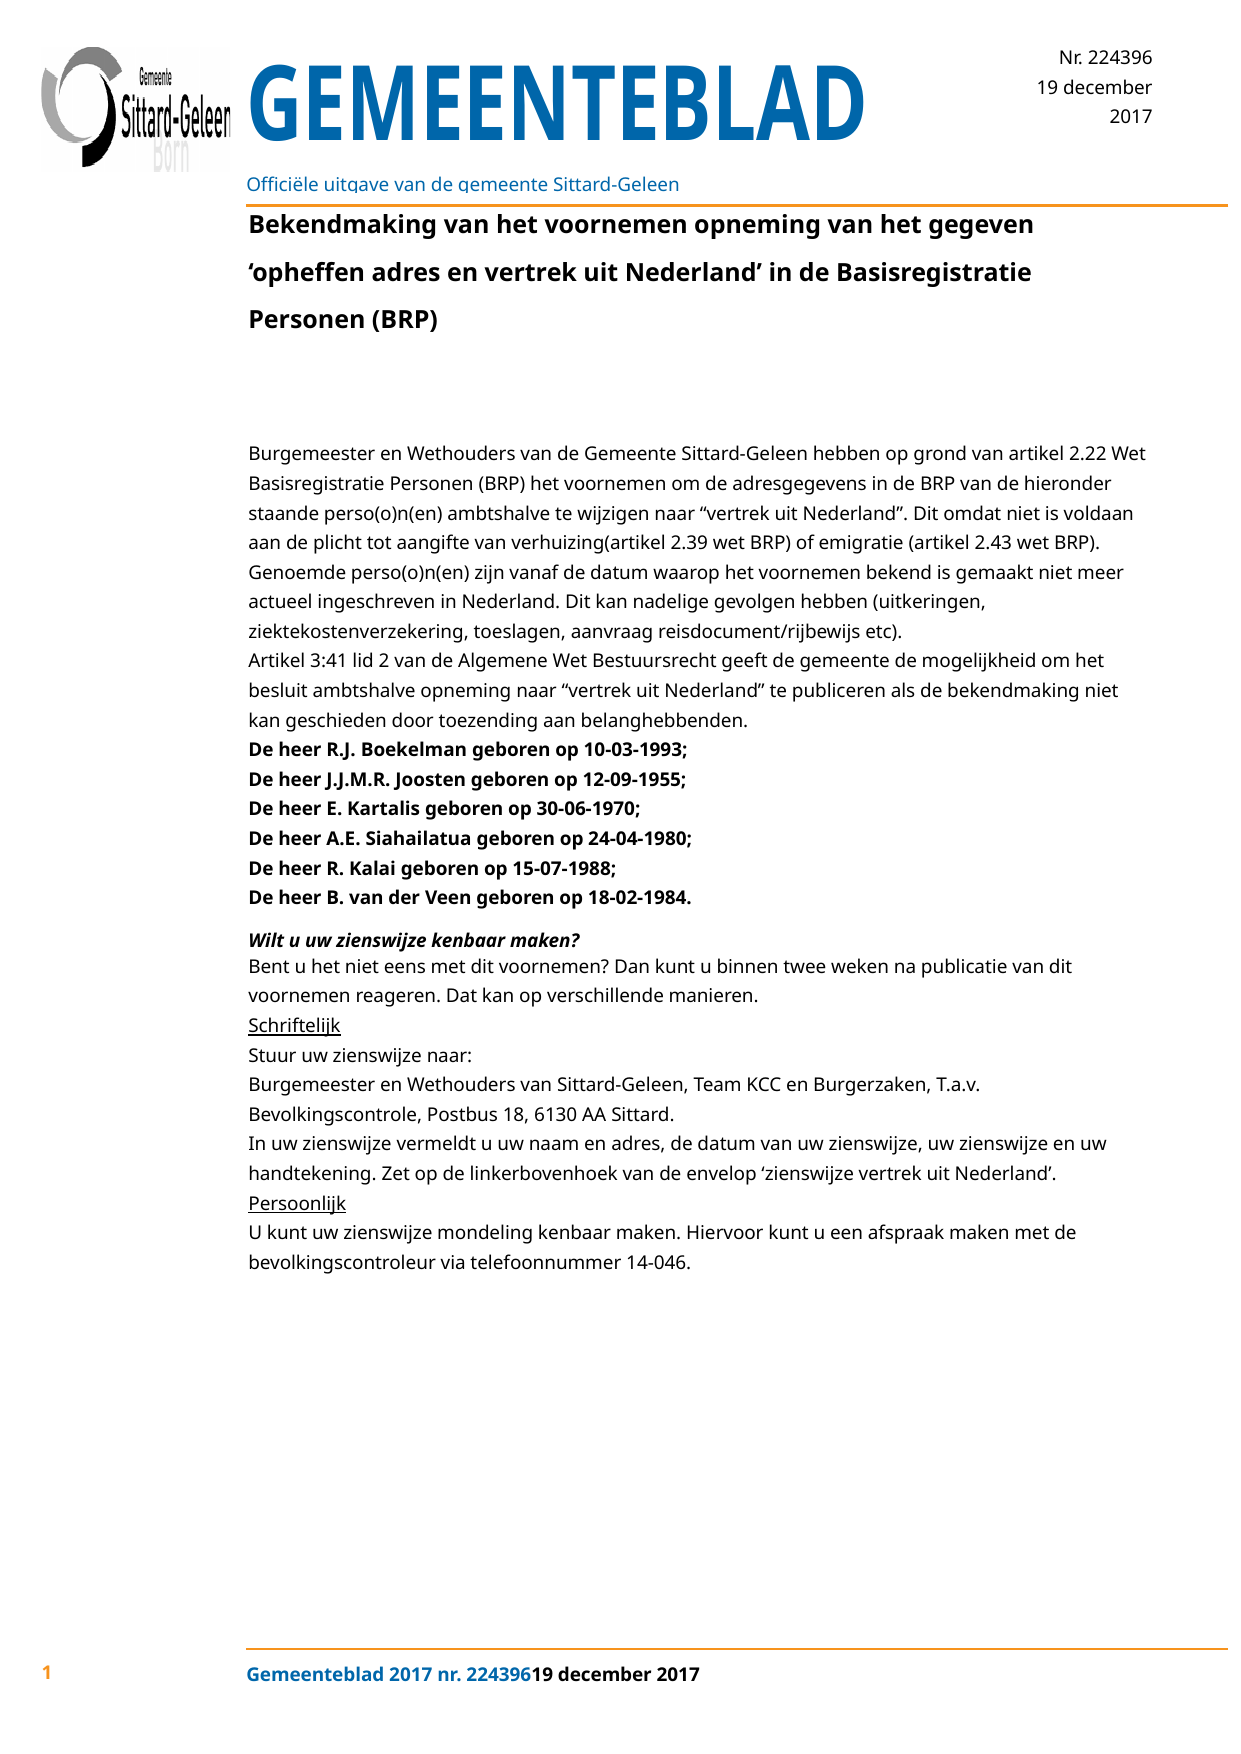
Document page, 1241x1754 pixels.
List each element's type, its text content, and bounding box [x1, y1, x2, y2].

picture [41, 47, 231, 172]
text De heer B. van der Veen geboren op 18-02-1984. [248, 884, 1152, 910]
text Artikel 3:41 lid 2 van de Algemene Wet Bestuursrecht geeft de gemeente de mogelijkheid om het besluit ambtshalve opneming naar “vertrek uit Nederland” te publiceren als de bekendmaking niet kan geschieden door toezending aan belanghebbenden. [248, 648, 1152, 732]
text Persoonlijk [248, 1190, 1152, 1216]
text Schriftelijk [248, 1012, 1152, 1038]
text De heer E. Kartalis geboren op 30-06-1970; [248, 796, 1152, 821]
text Bekendmaking van het voornemen opneming van het gegeven ‘opheffen adres en vertrek uit Nederland’ in de Basisregistratie Personen (BRP) [248, 207, 1152, 336]
text De heer R.J. Boekelman geboren op 10-03-1993; [248, 736, 1152, 762]
text In uw zienswijze vermeldt u uw naam en adres, de datum van uw zienswijze, uw zienswijze en uw handtekening. Zet op de linkerbovenhoek van de envelop ‘zienswijze vertrek uit Nederland’. [248, 1131, 1152, 1186]
text De heer A.E. Siahailatua geboren op 24-04-1980; [248, 825, 1152, 851]
text Bent u het niet eens met dit voornemen? Dan kunt u binnen twee weken na publicatie van dit voornemen reageren. Dat kan op verschillende manieren. [248, 953, 1152, 1008]
text Stuur uw zienswijze naar: [248, 1042, 1152, 1068]
text Burgemeester en Wethouders van Sittard-Geleen, Team KCC en Burgerzaken, T.a.v. Bevolkingscontrole, Postbus 18, 6130 AA Sittard. [248, 1071, 1152, 1127]
text Burgemeester en Wethouders van de Gemeente Sittard-Geleen hebben op grond van artikel 2.22 Wet Basisregistratie Personen (BRP) het voornemen om de adresgegevens in de BRP van de hieronder staande perso(o)n(en) ambtshalve te wijzigen naar “vertrek uit Nederland”. Dit omdat niet is voldaan aan de plicht tot aangifte van verhuizing(artikel 2.39 wet BRP) of emigratie (artikel 2.43 wet BRP). Genoemde perso(o)n(en) zijn vanaf de datum waarop het voornemen bekend is gemaakt niet meer actueel ingeschreven in Nederland. Dit kan nadelige gevolgen hebben (uitkeringen, ziektekostenverzekering, toeslagen, aanvraag reisdocument/rijbewijs etc). [248, 441, 1152, 644]
text U kunt uw zienswijze mondeling kenbaar maken. Hiervoor kunt u een afspraak maken met de bevolkingscontroleur via telefoonnummer 14-046. [248, 1219, 1152, 1275]
text De heer R. Kalai geboren op 15-07-1988; [248, 855, 1152, 880]
text De heer J.J.M.R. Joosten geboren op 12-09-1955; [248, 766, 1152, 792]
text Wilt u uw zienswijze kenbaar maken? [248, 927, 1152, 953]
